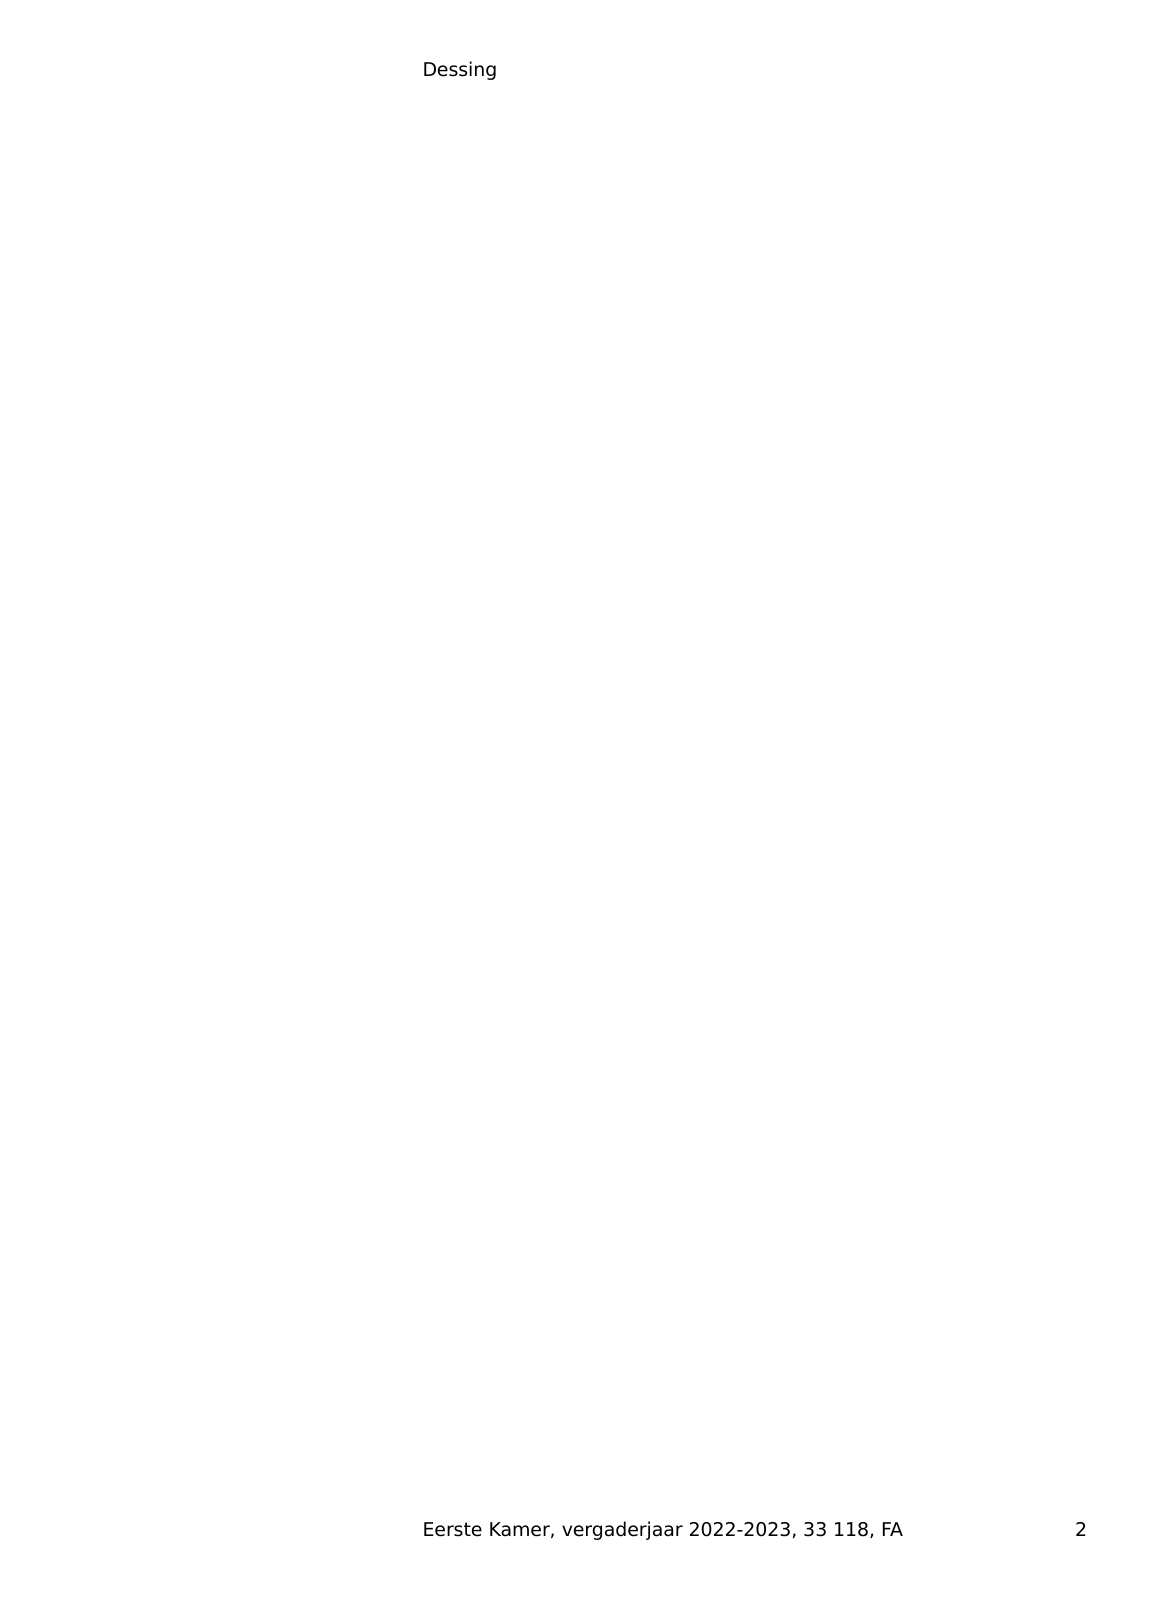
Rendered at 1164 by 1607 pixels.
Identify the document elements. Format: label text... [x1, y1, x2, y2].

text Dessing [422, 59, 1087, 81]
